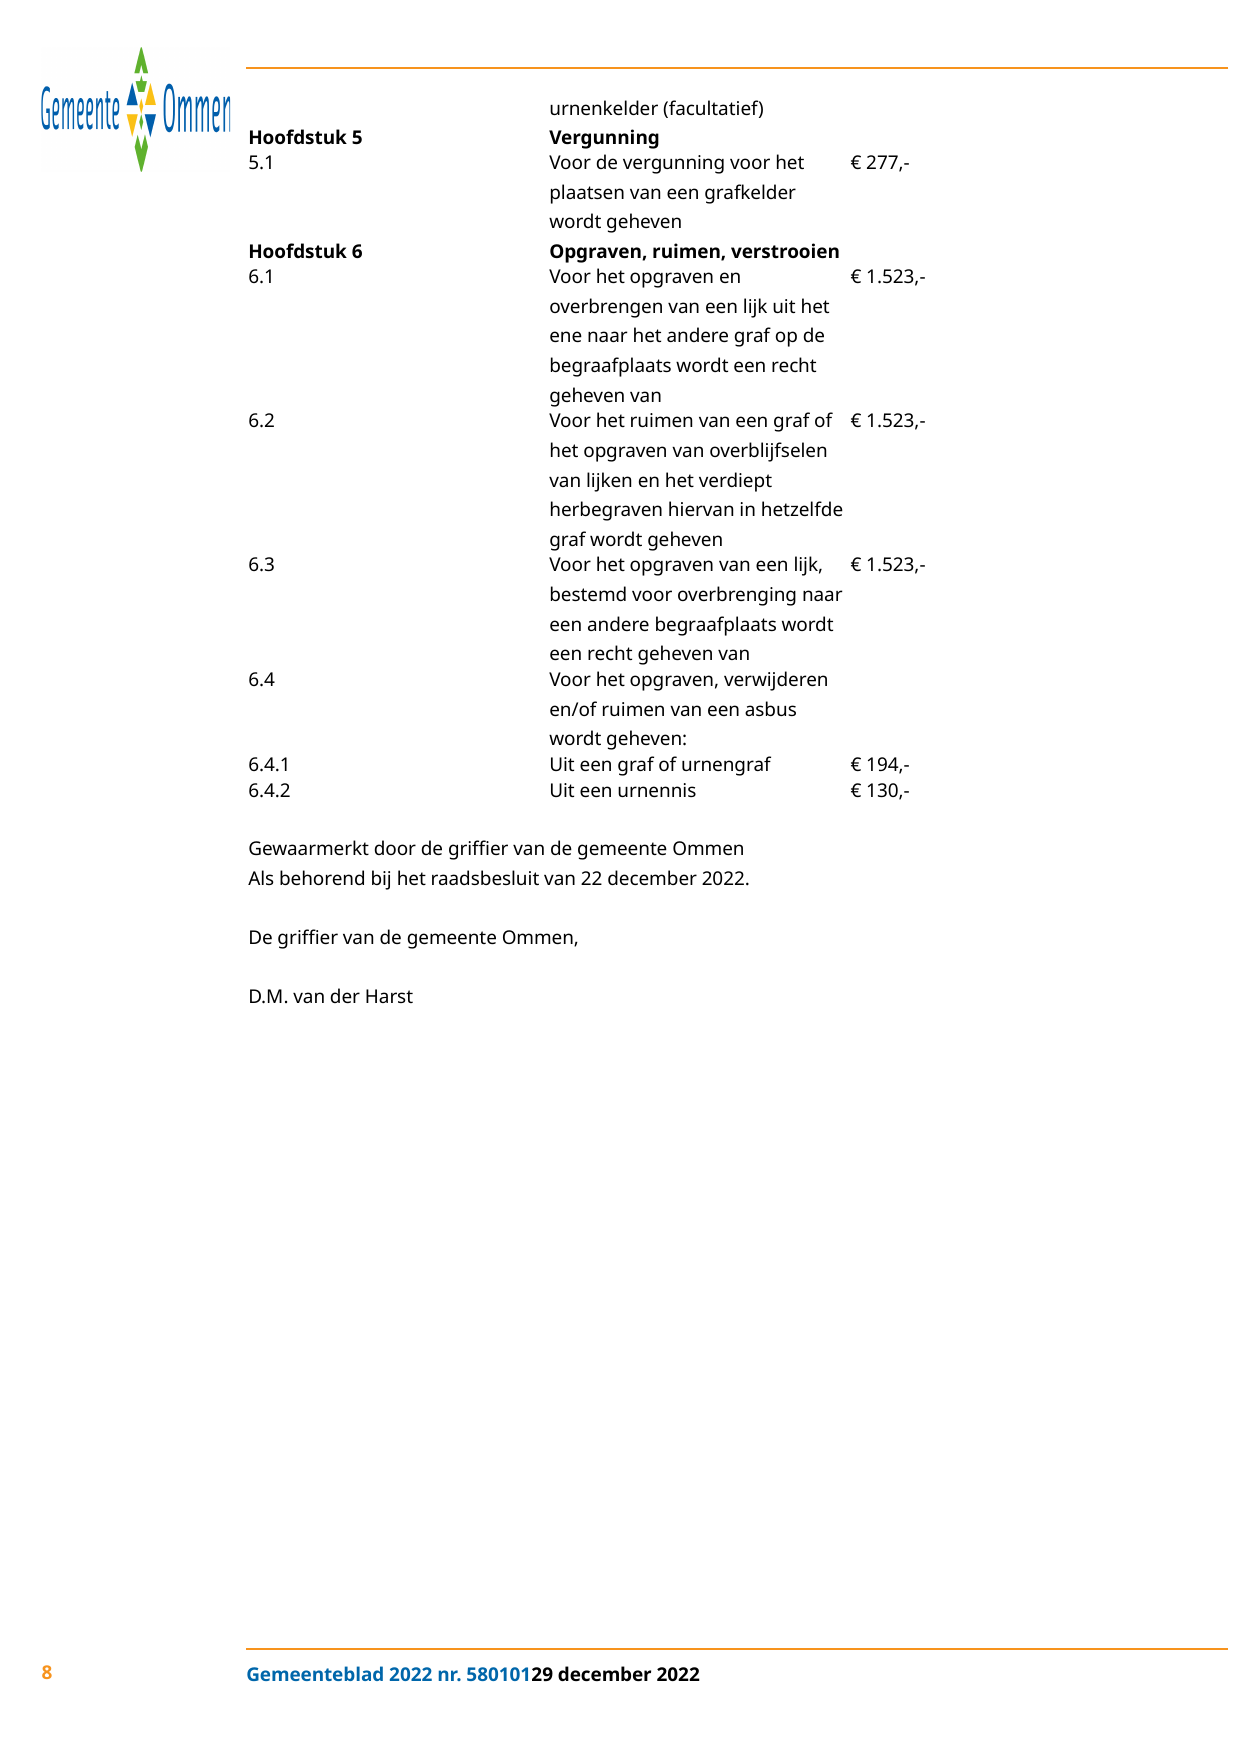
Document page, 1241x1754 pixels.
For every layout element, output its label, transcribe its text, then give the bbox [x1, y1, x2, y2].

table_cell € 1.523,- [850, 408, 1152, 552]
table_cell 6.4.2 [248, 777, 549, 802]
table_cell Voor het opgraven, verwijderen en/of ruimen van een asbus wordt geheven: [549, 666, 850, 751]
text De griffier van de gemeente Ommen, [248, 924, 1152, 950]
table_cell [248, 95, 549, 121]
table_header [850, 238, 1152, 263]
table_cell Uit een graf of urnengraf [549, 751, 850, 777]
table_header Hoofdstuk 5 [248, 124, 549, 149]
table_cell [850, 666, 1152, 751]
table_cell 6.2 [248, 408, 549, 552]
table_cell € 130,- [850, 777, 1152, 802]
table_header Opgraven, ruimen, verstrooien [549, 238, 850, 263]
table_cell urnenkelder (facultatief) [549, 95, 850, 121]
table_header [850, 124, 1152, 149]
table_header Hoofdstuk 6 [248, 238, 549, 263]
text Gewaarmerkt door de griffier van de gemeente Ommen [248, 835, 1152, 861]
table_cell 6.4 [248, 666, 549, 751]
table_cell [850, 95, 1152, 121]
table_cell € 277,- [850, 150, 1152, 234]
table_cell € 194,- [850, 751, 1152, 777]
table_cell Voor het opgraven en overbrengen van een lijk uit het ene naar het andere graf op de begraafplaats wordt een recht geheven van [549, 264, 850, 408]
table_cell Voor de vergunning voor het plaatsen van een grafkelder wordt geheven [549, 150, 850, 234]
text Als behorend bij het raadsbesluit van 22 december 2022. [248, 865, 1152, 891]
table_cell 5.1 [248, 150, 549, 234]
table_cell 6.4.1 [248, 751, 549, 777]
table_cell € 1.523,- [850, 552, 1152, 666]
table_cell 6.1 [248, 264, 549, 408]
table_cell 6.3 [248, 552, 549, 666]
table_header Vergunning [549, 124, 850, 149]
table_cell Voor het ruimen van een graf of het opgraven van overblijfselen van lijken en het verdiept herbegraven hiervan in hetzelfde graf wordt geheven [549, 408, 850, 552]
table_cell € 1.523,- [850, 264, 1152, 408]
table_cell Voor het opgraven van een lijk, bestemd voor overbrenging naar een andere begraafplaats wordt een recht geheven van [549, 552, 850, 666]
picture [41, 47, 231, 172]
text D.M. van der Harst [248, 983, 1152, 1009]
table_cell Uit een urnennis [549, 777, 850, 802]
